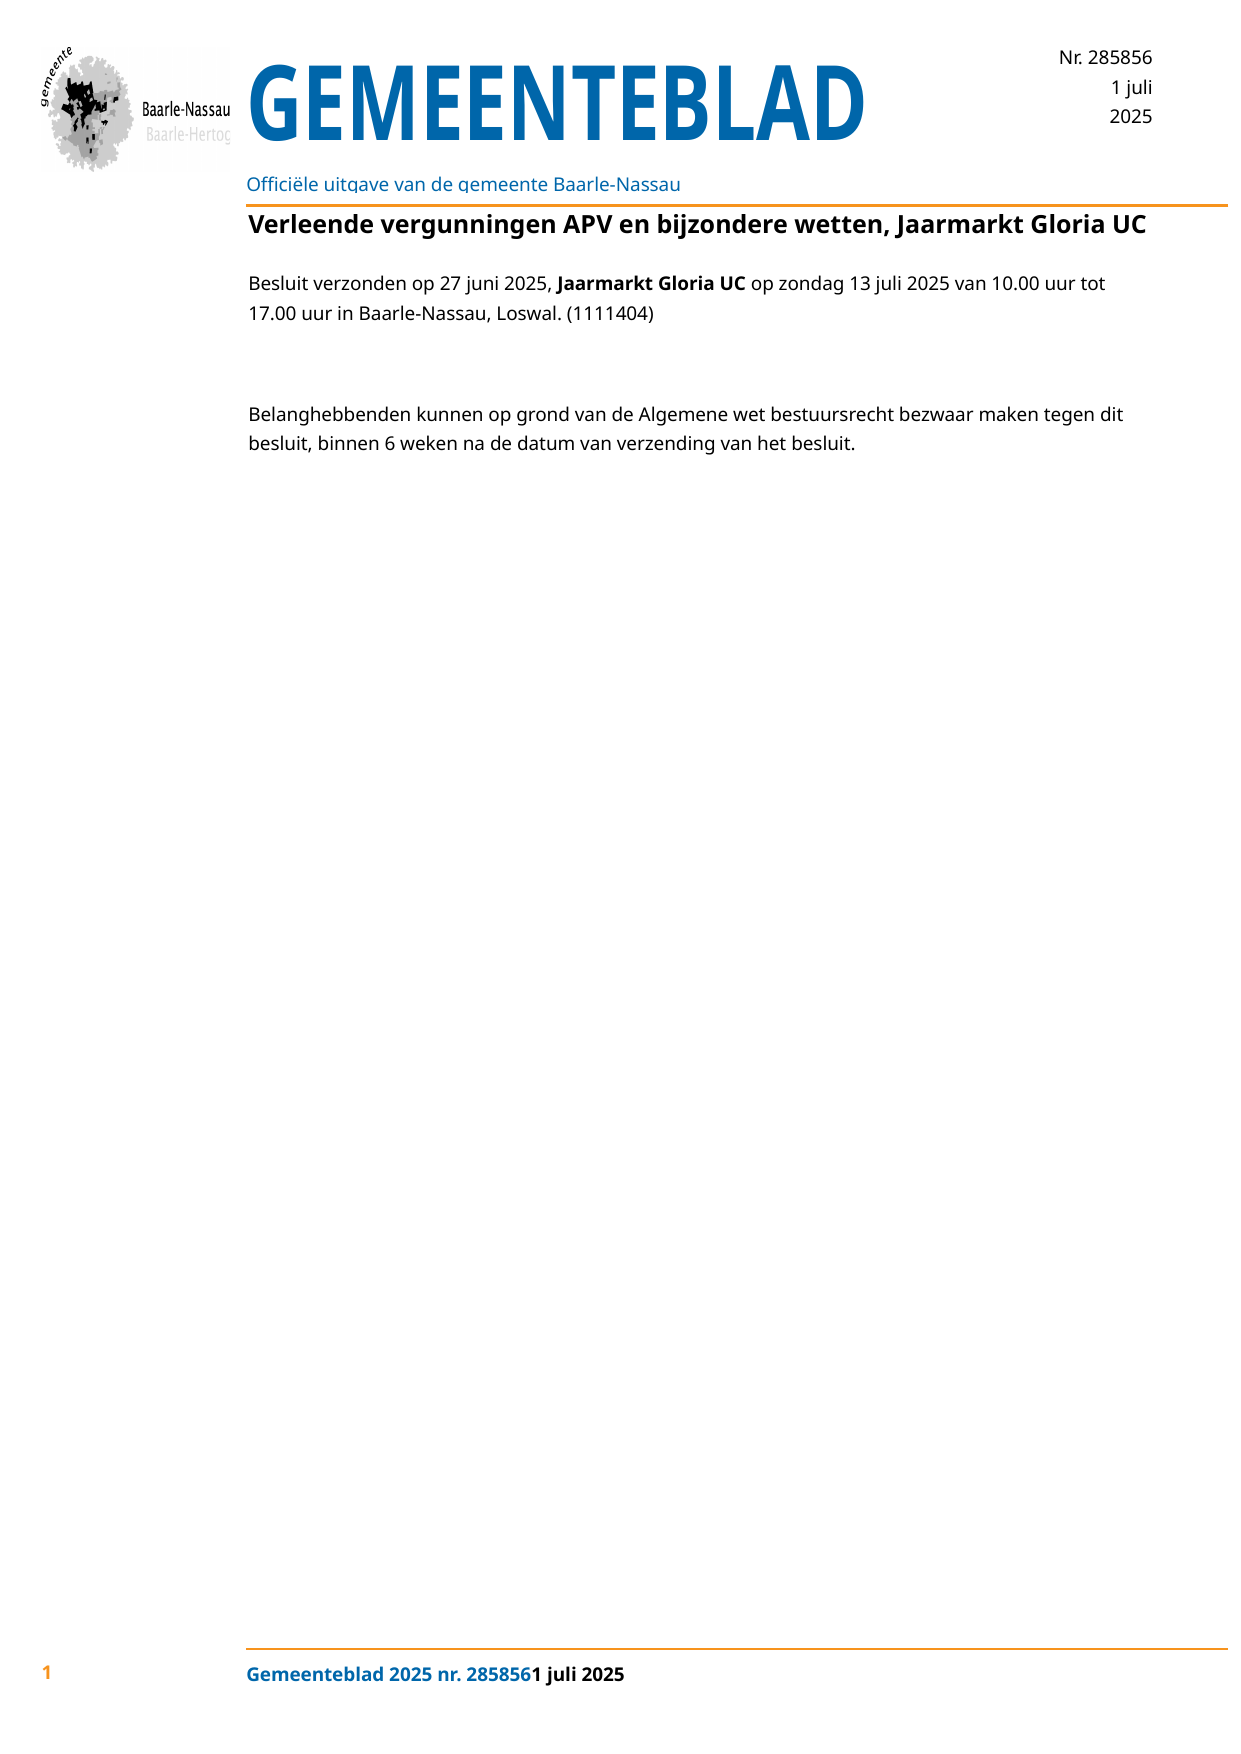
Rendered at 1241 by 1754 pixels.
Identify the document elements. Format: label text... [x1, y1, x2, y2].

picture [41, 47, 231, 172]
text Verleende vergunningen APV en bijzondere wetten, Jaarmarkt Gloria UC [248, 207, 1152, 241]
text Belanghebbenden kunnen op grond van de Algemene wet bestuursrecht bezwaar maken tegen dit besluit, binnen 6 weken na de datum van verzending van het besluit. [248, 401, 1152, 456]
text Besluit verzonden op 27 juni 2025, Jaarmarkt Gloria UC op zondag 13 juli 2025 van 10.00 uur tot 17.00 uur in Baarle-Nassau, Loswal. (1111404) [248, 270, 1152, 326]
